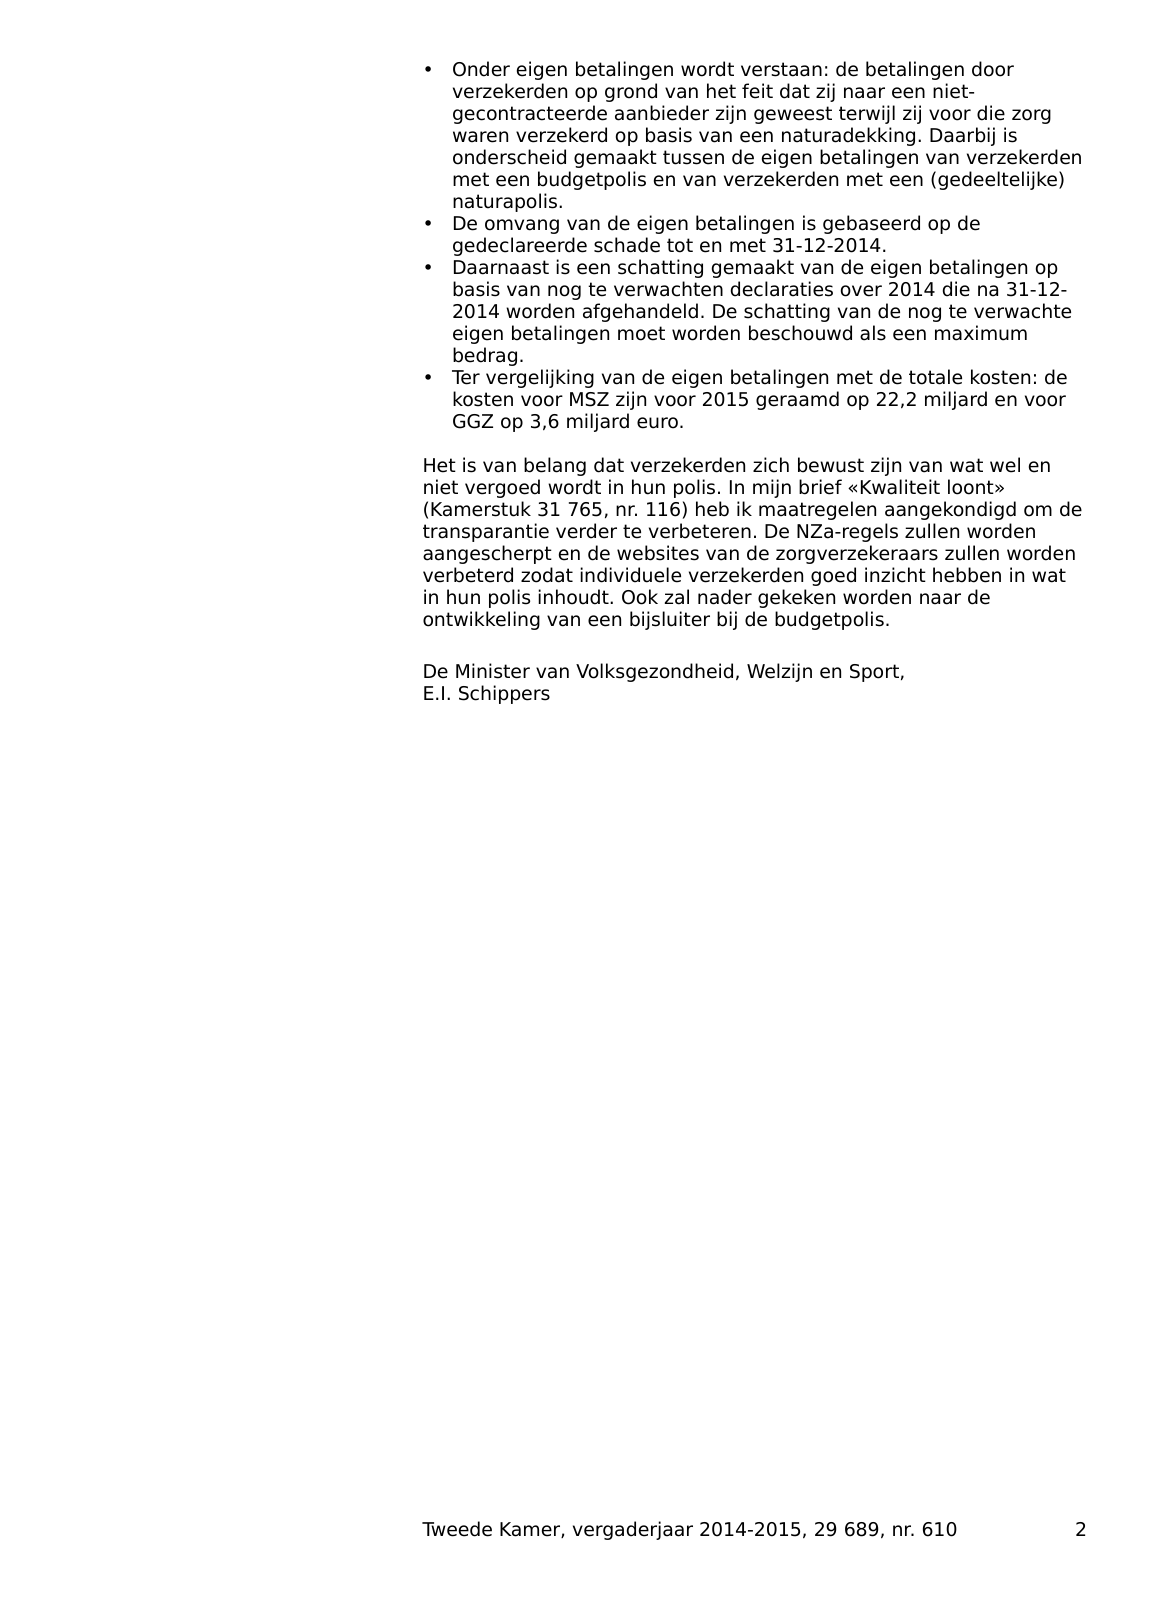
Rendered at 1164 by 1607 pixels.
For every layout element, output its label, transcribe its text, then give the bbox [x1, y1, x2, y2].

text • De omvang van de eigen betalingen is gebaseerd op de gedeclareerde schade tot en met 31-12-2014. [422, 213, 1087, 257]
text • Ter vergelijking van de eigen betalingen met de totale kosten: de kosten voor MSZ zijn voor 2015 geraamd op 22,2 miljard en voor GGZ op 3,6 miljard euro. [422, 367, 1087, 433]
text Het is van belang dat verzekerden zich bewust zijn van wat wel en niet vergoed wordt in hun polis. In mijn brief «Kwaliteit loont» (Kamerstuk 31 765, nr. 116) heb ik maatregelen aangekondigd om de transparantie verder te verbeteren. De NZa-regels zullen worden aangescherpt en de websites van de zorgverzekeraars zullen worden verbeterd zodat individuele verzekerden goed inzicht hebben in wat in hun polis inhoudt. Ook zal nader gekeken worden naar de ontwikkeling van een bijsluiter bij de budgetpolis. [422, 455, 1087, 631]
text De Minister van Volksgezondheid, Welzijn en Sport, E.I. Schippers [422, 661, 1087, 705]
text • Onder eigen betalingen wordt verstaan: de betalingen door verzekerden op grond van het feit dat zij naar een niet-gecontracteerde aanbieder zijn geweest terwijl zij voor die zorg waren verzekerd op basis van een naturadekking. Daarbij is onderscheid gemaakt tussen de eigen betalingen van verzekerden met een budgetpolis en van verzekerden met een (gedeeltelijke) naturapolis. [422, 59, 1087, 213]
text • Daarnaast is een schatting gemaakt van de eigen betalingen op basis van nog te verwachten declaraties over 2014 die na 31-12-2014 worden afgehandeld. De schatting van de nog te verwachte eigen betalingen moet worden beschouwd als een maximum bedrag. [422, 257, 1087, 367]
